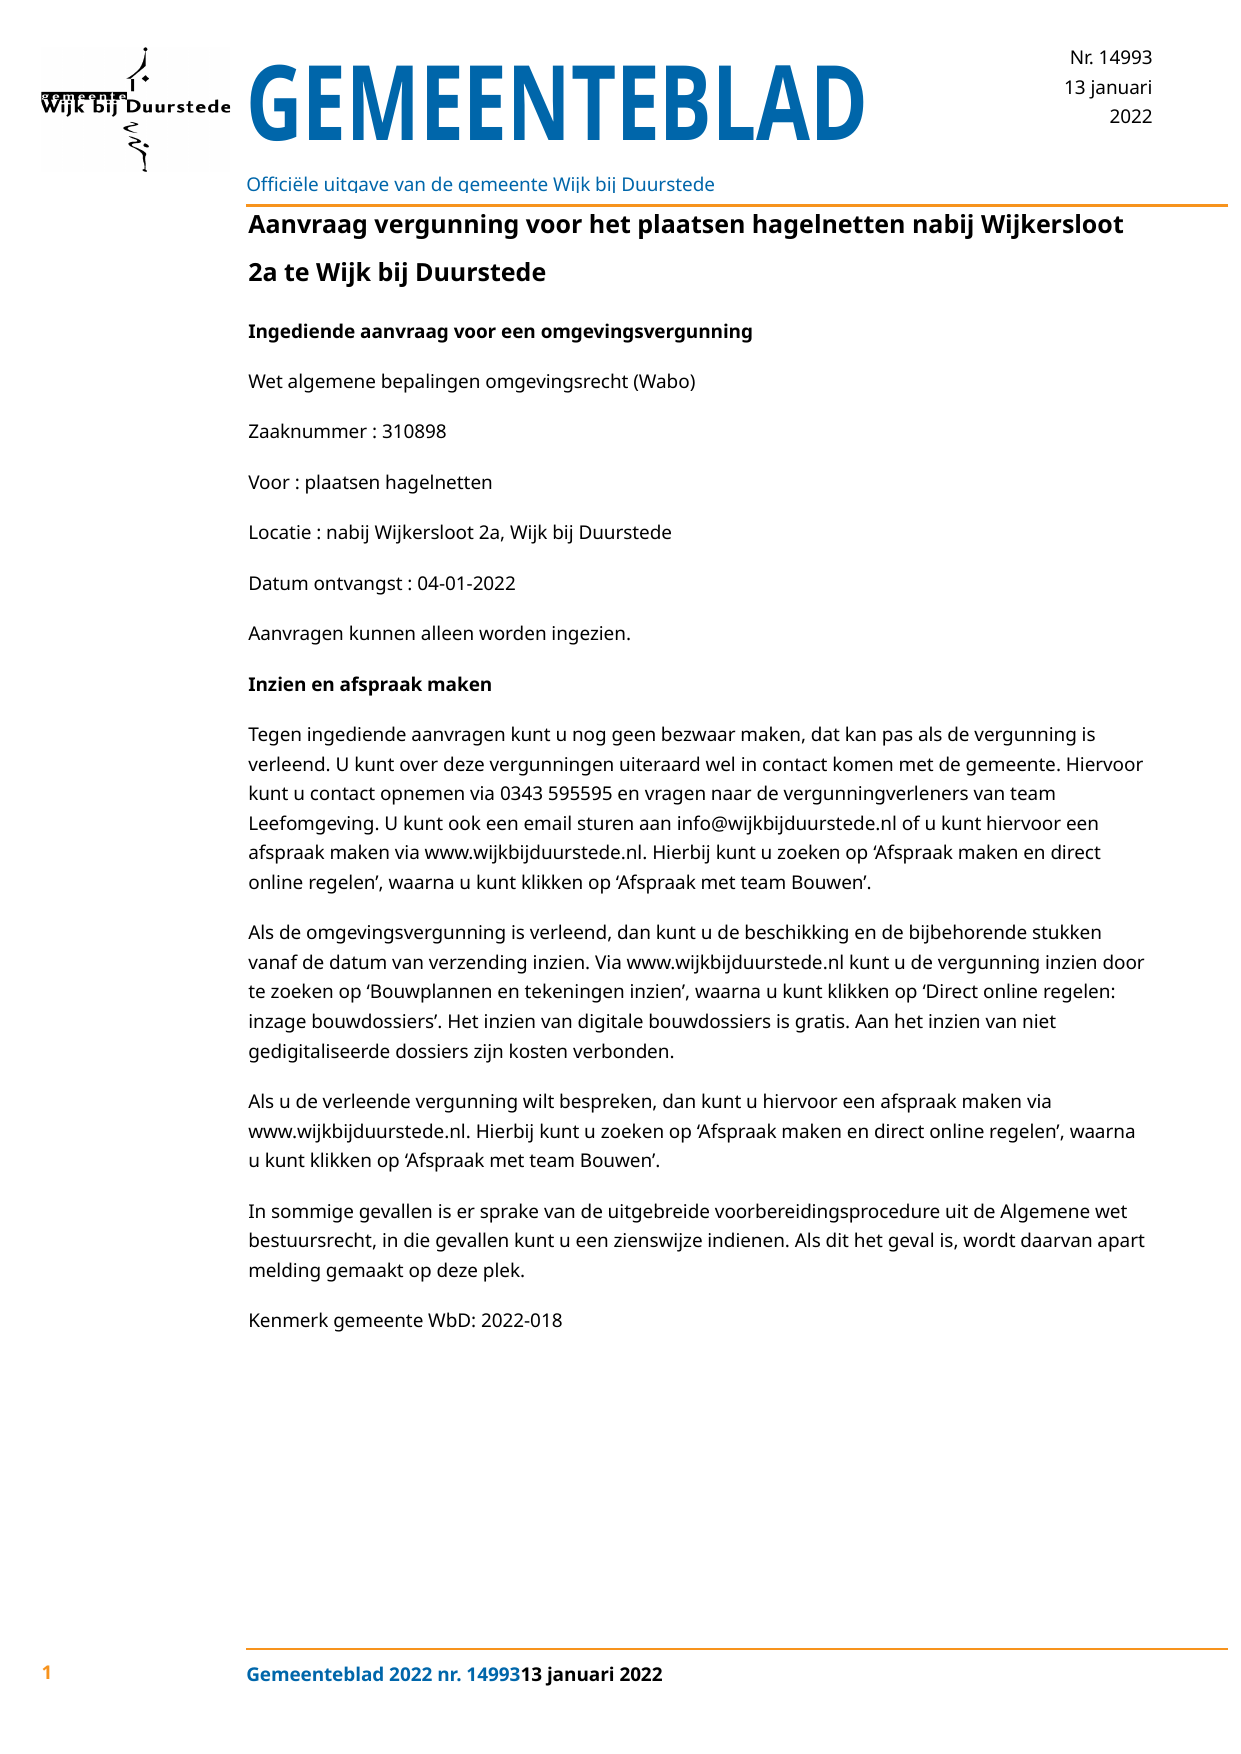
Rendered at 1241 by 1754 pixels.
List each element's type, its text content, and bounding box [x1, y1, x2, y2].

text Aanvraag vergunning voor het plaatsen hagelnetten nabij Wijkersloot 2a te Wijk bij Duurstede [248, 207, 1152, 288]
text Kenmerk gemeente WbD: 2022-018 [248, 1307, 1152, 1333]
text Wet algemene bepalingen omgevingsrecht (Wabo) [248, 368, 1152, 394]
text Locatie : nabij Wijkersloot 2a, Wijk bij Duurstede [248, 519, 1152, 545]
text Tegen ingediende aanvragen kunt u nog geen bezwaar maken, dat kan pas als de vergunning is verleend. U kunt over deze vergunningen uiteraard wel in contact komen met de gemeente. Hiervoor kunt u contact opnemen via 0343 595595 en vragen naar de vergunningverleners van team Leefomgeving. U kunt ook een email sturen aan info@wijkbijduurstede.nl of u kunt hiervoor een afspraak maken via www.wijkbijduurstede.nl. Hierbij kunt u zoeken op ‘Afspraak maken en direct online regelen’, waarna u kunt klikken op ‘Afspraak met team Bouwen’. [248, 721, 1152, 895]
picture [41, 47, 231, 172]
text Aanvragen kunnen alleen worden ingezien. [248, 620, 1152, 646]
text Ingediende aanvraag voor een omgevingsvergunning [248, 318, 1152, 344]
text Voor : plaatsen hagelnetten [248, 469, 1152, 495]
text Datum ontvangst : 04-01-2022 [248, 570, 1152, 596]
text Als de omgevingsvergunning is verleend, dan kunt u de beschikking en de bijbehorende stukken vanaf de datum van verzending inzien. Via www.wijkbijduurstede.nl kunt u de vergunning inzien door te zoeken op ‘Bouwplannen en tekeningen inzien’, waarna u kunt klikken op ‘Direct online regelen: inzage bouwdossiers’. Het inzien van digitale bouwdossiers is gratis. Aan het inzien van niet gedigitaliseerde dossiers zijn kosten verbonden. [248, 919, 1152, 1064]
text In sommige gevallen is er sprake van de uitgebreide voorbereidingsprocedure uit de Algemene wet bestuursrecht, in die gevallen kunt u een zienswijze indienen. Als dit het geval is, wordt daarvan apart melding gemaakt op deze plek. [248, 1198, 1152, 1283]
text Zaaknummer : 310898 [248, 419, 1152, 444]
text Inzien en afspraak maken [248, 671, 1152, 697]
text Als u de verleende vergunning wilt bespreken, dan kunt u hiervoor een afspraak maken via www.wijkbijduurstede.nl. Hierbij kunt u zoeken op ‘Afspraak maken en direct online regelen’, waarna u kunt klikken op ‘Afspraak met team Bouwen’. [248, 1088, 1152, 1173]
